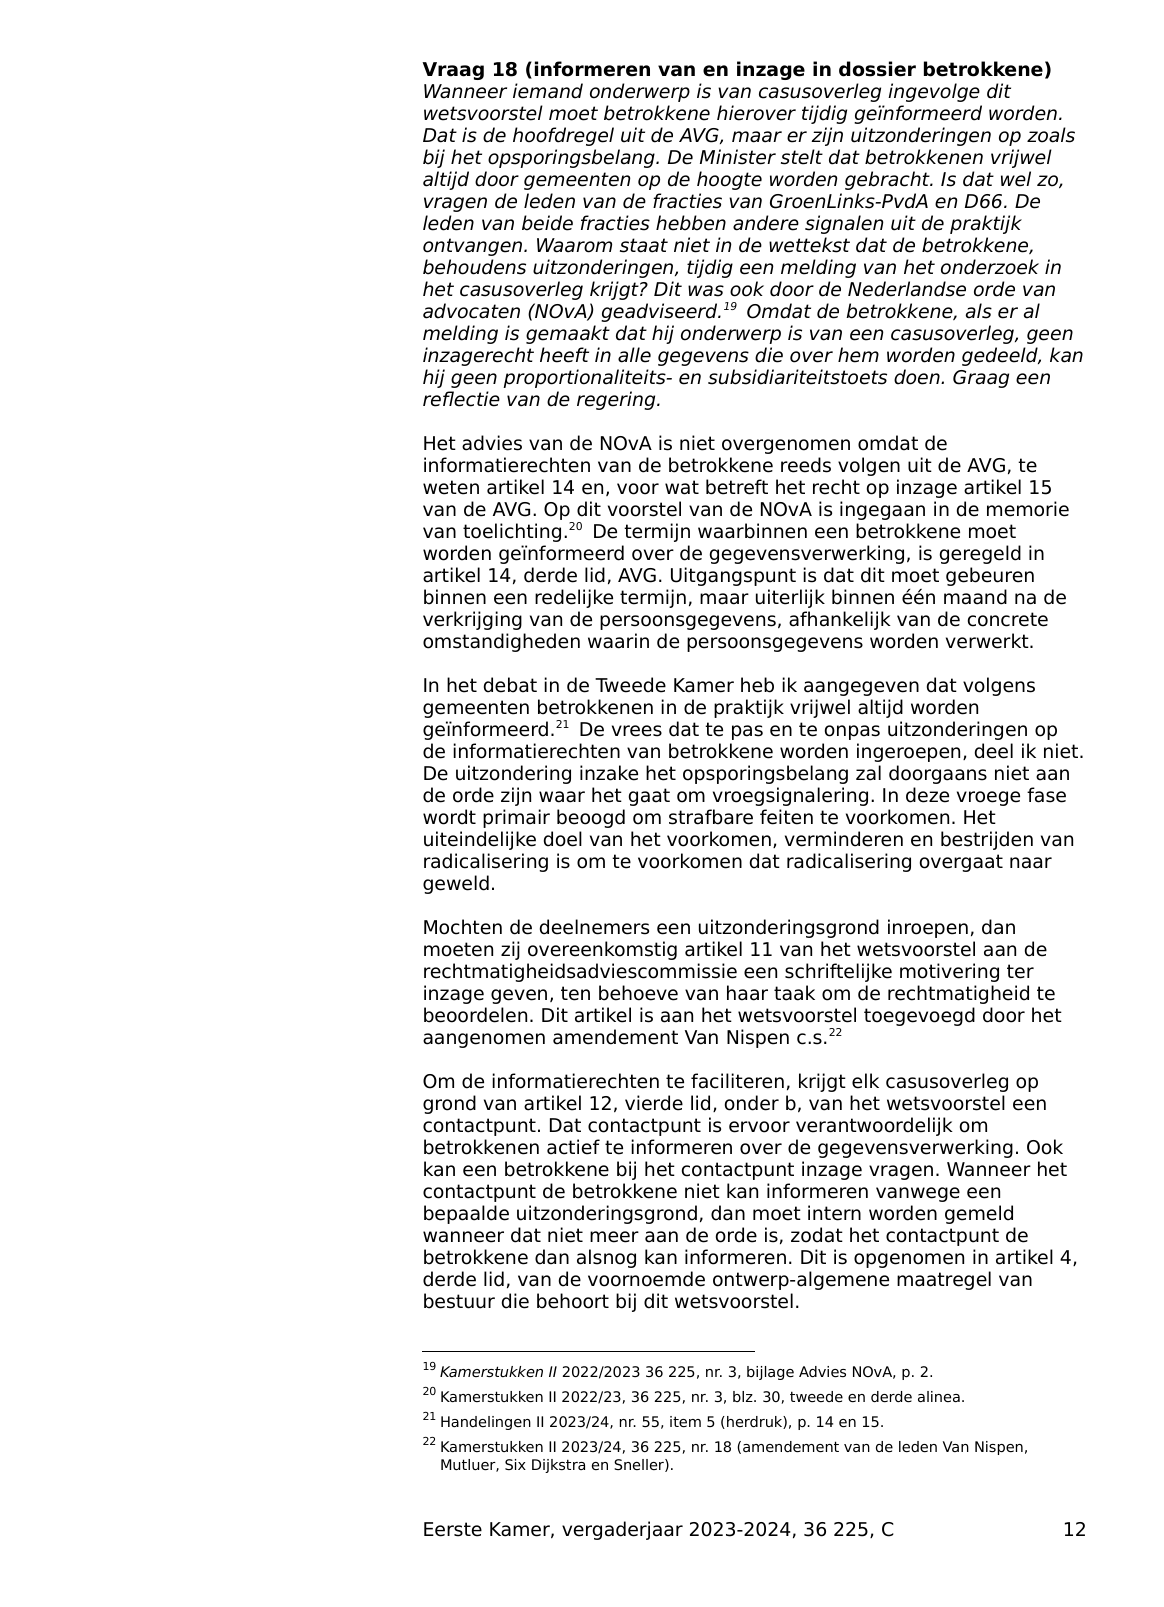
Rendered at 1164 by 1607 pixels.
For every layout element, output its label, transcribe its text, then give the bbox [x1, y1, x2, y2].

text Om de informatierechten te faciliteren, krijgt elk casusoverleg op grond van artikel 12, vierde lid, onder b, van het wetsvoorstel een contactpunt. Dat contactpunt is ervoor verantwoordelijk om betrokkenen actief te informeren over de gegevensverwerking. Ook kan een betrokkene bij het contactpunt inzage vragen. Wanneer het contactpunt de betrokkene niet kan informeren vanwege een bepaalde uitzonderingsgrond, dan moet intern worden gemeld wanneer dat niet meer aan de orde is, zodat het contactpunt de betrokkene dan alsnog kan informeren. Dit is opgenomen in artikel 4, derde lid, van de voornoemde ontwerp-algemene maatregel van bestuur die behoort bij dit wetsvoorstel. [422, 1071, 1087, 1313]
text Wanneer iemand onderwerp is van casusoverleg ingevolge dit wetsvoorstel moet betrokkene hierover tijdig geïnformeerd worden. Dat is de hoofdregel uit de AVG, maar er zijn uitzonderingen op zoals bij het opsporingsbelang. De Minister stelt dat betrokkenen vrijwel altijd door gemeenten op de hoogte worden gebracht. Is dat wel zo, vragen de leden van de fracties van GroenLinks-PvdA en D66. De leden van beide fracties hebben andere signalen uit de praktijk ontvangen. Waarom staat niet in de wettekst dat de betrokkene, behoudens uitzonderingen, tijdig een melding van het onderzoek in het casusoverleg krijgt? Dit was ook door de Nederlandse orde van advocaten (NOvA) geadviseerd. Omdat de betrokkene, als er al melding is gemaakt dat hij onderwerp is van een casusoverleg, geen inzagerecht heeft in alle gegevens die over hem worden gedeeld, kan hij geen proportionaliteits- en subsidiariteitstoets doen. Graag een reflectie van de regering. [422, 81, 1087, 411]
text Vraag 18 (informeren van en inzage in dossier betrokkene) [422, 59, 1087, 81]
text Kamerstukken II 2022/2023 36 225, nr. 3, bijlage Advies NOvA, p. 2. [422, 1360, 1087, 1382]
text Het advies van de NOvA is niet overgenomen omdat de informatierechten van de betrokkene reeds volgen uit de AVG, te weten artikel 14 en, voor wat betreft het recht op inzage artikel 15 van de AVG. Op dit voorstel van de NOvA is ingegaan in de memorie van toelichting. De termijn waarbinnen een betrokkene moet worden geïnformeerd over de gegevensverwerking, is geregeld in artikel 14, derde lid, AVG. Uitgangspunt is dat dit moet gebeuren binnen een redelijke termijn, maar uiterlijk binnen één maand na de verkrijging van de persoonsgegevens, afhankelijk van de concrete omstandigheden waarin de persoonsgegevens worden verwerkt. [422, 433, 1087, 653]
text Handelingen II 2023/24, nr. 55, item 5 (herdruk), p. 14 en 15. [422, 1410, 1087, 1432]
text In het debat in de Tweede Kamer heb ik aangegeven dat volgens gemeenten betrokkenen in de praktijk vrijwel altijd worden geïnformeerd. De vrees dat te pas en te onpas uitzonderingen op de informatierechten van betrokkene worden ingeroepen, deel ik niet. De uitzondering inzake het opsporingsbelang zal doorgaans niet aan de orde zijn waar het gaat om vroegsignalering. In deze vroege fase wordt primair beoogd om strafbare feiten te voorkomen. Het uiteindelijke doel van het voorkomen, verminderen en bestrijden van radicalisering is om te voorkomen dat radicalisering overgaat naar geweld. [422, 675, 1087, 895]
text Kamerstukken II 2022/23, 36 225, nr. 3, blz. 30, tweede en derde alinea. [422, 1385, 1087, 1407]
text Kamerstukken II 2023/24, 36 225, nr. 18 (amendement van de leden Van Nispen, Mutluer, Six Dijkstra en Sneller). [422, 1435, 1087, 1474]
text Mochten de deelnemers een uitzonderingsgrond inroepen, dan moeten zij overeenkomstig artikel 11 van het wetsvoorstel aan de rechtmatigheidsadviescommissie een schriftelijke motivering ter inzage geven, ten behoeve van haar taak om de rechtmatigheid te beoordelen. Dit artikel is aan het wetsvoorstel toegevoegd door het aangenomen amendement Van Nispen c.s. [422, 917, 1087, 1049]
